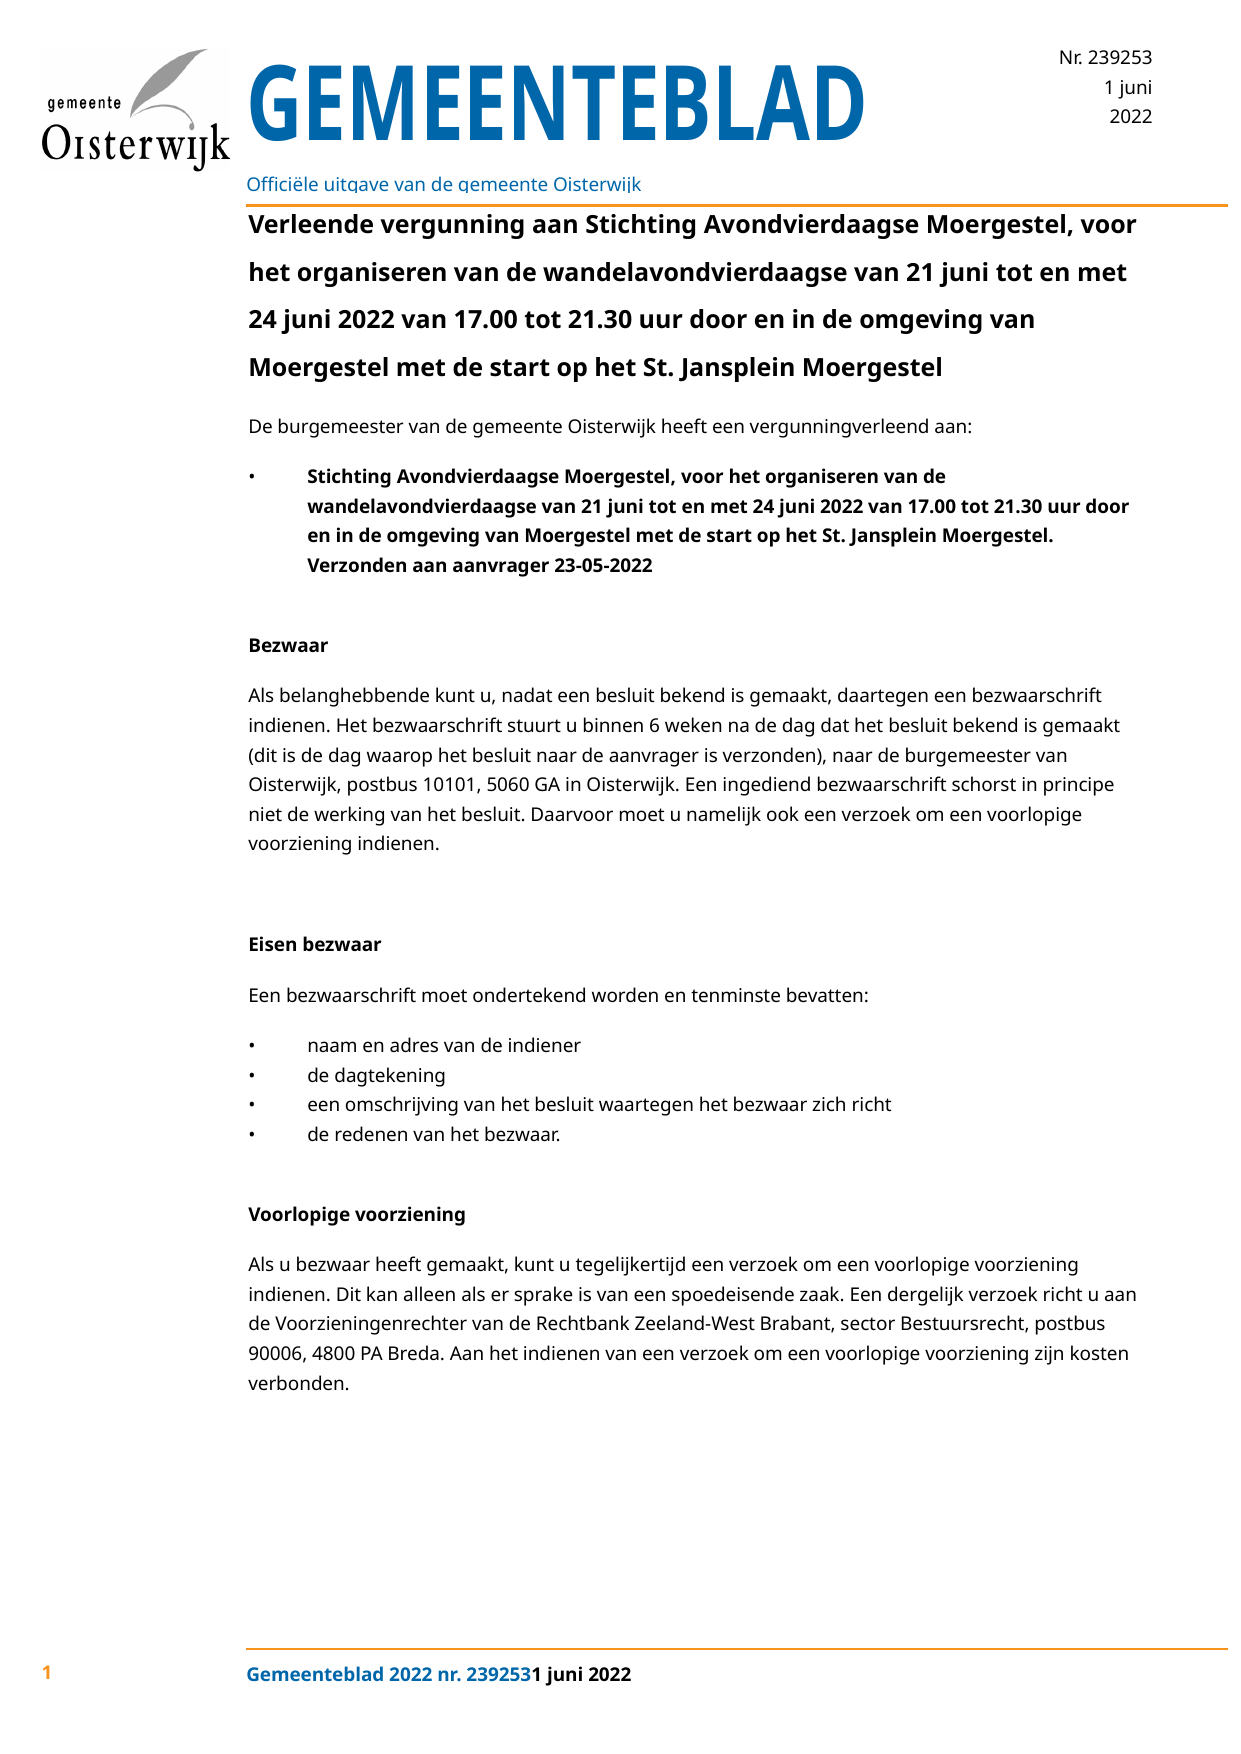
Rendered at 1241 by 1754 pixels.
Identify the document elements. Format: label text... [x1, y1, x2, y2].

list de redenen van het bezwaar. [248, 1121, 1152, 1147]
text De burgemeester van de gemeente Oisterwijk heeft een vergunningverleend aan: [248, 413, 1152, 439]
text Als belanghebbende kunt u, nadat een besluit bekend is gemaakt, daartegen een bezwaarschrift indienen. Het bezwaarschrift stuurt u binnen 6 weken na de dag dat het besluit bekend is gemaakt (dit is de dag waarop het besluit naar de aanvrager is verzonden), naar de burgemeester van Oisterwijk, postbus 10101, 5060 GA in Oisterwijk. Een ingediend bezwaarschrift schorst in principe niet de werking van het besluit. Daarvoor moet u namelijk ook een verzoek om een voorlopige voorziening indienen. [248, 683, 1152, 856]
list een omschrijving van het besluit waartegen het bezwaar zich richt [248, 1091, 1152, 1117]
text Verleende vergunning aan Stichting Avondvierdaagse Moergestel, voor het organiseren van de wandelavondvierdaagse van 21 juni tot en met 24 juni 2022 van 17.00 tot 21.30 uur door en in de omgeving van Moergestel met de start op het St. Jansplein Moergestel [248, 207, 1152, 384]
text Bezwaar [248, 632, 1152, 658]
list de dagtekening [248, 1062, 1152, 1088]
list Stichting Avondvierdaagse Moergestel, voor het organiseren van de wandelavondvierdaagse van 21 juni tot en met 24 juni 2022 van 17.00 tot 21.30 uur door en in de omgeving van Moergestel met de start op het St. Jansplein Moergestel. Verzonden aan aanvrager 23-05-2022 [248, 463, 1152, 578]
text Een bezwaarschrift moet ondertekend worden en tenminste bevatten: [248, 982, 1152, 1008]
text Voorlopige voorziening [248, 1201, 1152, 1227]
picture [41, 47, 231, 172]
text Eisen bezwaar [248, 931, 1152, 957]
text Als u bezwaar heeft gemaakt, kunt u tegelijkertijd een verzoek om een voorlopige voorziening indienen. Dit kan alleen als er sprake is van een spoedeisende zaak. Een dergelijk verzoek richt u aan de Voorzieningenrechter van de Rechtbank Zeeland-West Brabant, sector Bestuursrecht, postbus 90006, 4800 PA Breda. Aan het indienen van een verzoek om een voorlopige voorziening zijn kosten verbonden. [248, 1251, 1152, 1396]
list naam en adres van de indiener [248, 1032, 1152, 1058]
